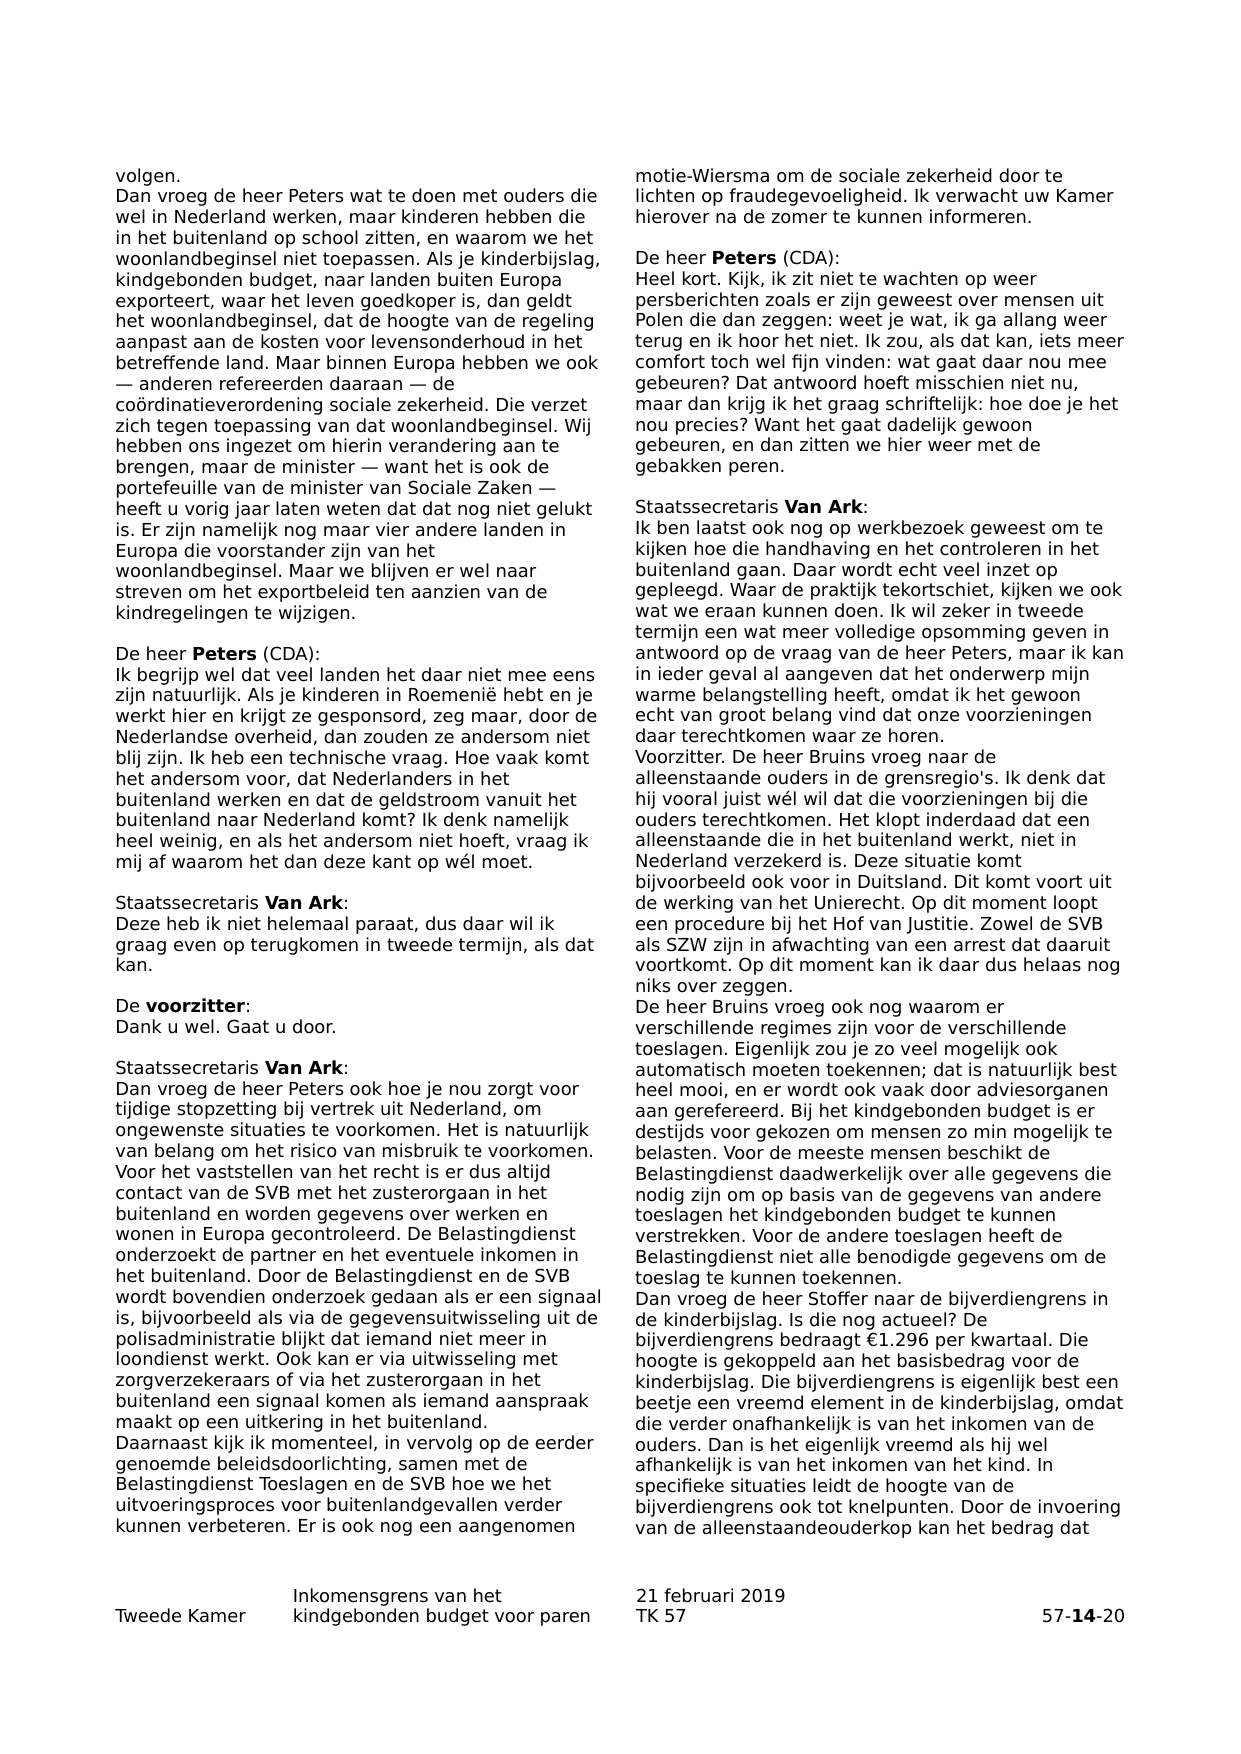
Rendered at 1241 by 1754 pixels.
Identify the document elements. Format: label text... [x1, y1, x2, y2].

text Daarnaast kijk ik momenteel, in vervolg op de eerder genoemde beleidsdoorlichting, samen met de Belastingdienst Toeslagen en de SVB hoe we het uitvoeringsproces voor buitenlandgevallen verder kunnen verbeteren. Er is ook nog een aangenomen [115, 1432, 605, 1537]
text Staatssecretaris Van Ark: [115, 893, 605, 913]
text Deze heb ik niet helemaal paraat, dus daar wil ik graag even op terugkomen in tweede termijn, als dat kan. [115, 913, 605, 976]
text De voorzitter: [115, 996, 605, 1017]
text Staatssecretaris Van Ark: [635, 497, 1125, 518]
text De heer Peters (CDA): [635, 248, 1125, 268]
text Ik begrijp wel dat veel landen het daar niet mee eens zijn natuurlijk. Als je kinderen in Roemenië hebt en je werkt hier en krijgt ze gesponsord, zeg maar, door de Nederlandse overheid, dan zouden ze andersom niet blij zijn. Ik heb een technische vraag. Hoe vaak komt het andersom voor, dat Nederlanders in het buitenland werken en dat de geldstroom vanuit het buitenland naar Nederland komt? Ik denk namelijk heel weinig, en als het andersom niet hoeft, vraag ik mij af waarom het dan deze kant op wél moet. [115, 664, 605, 873]
text Dank u wel. Gaat u door. [115, 1017, 605, 1037]
text Dan vroeg de heer Peters wat te doen met ouders die wel in Nederland werken, maar kinderen hebben die in het buitenland op school zitten, en waarom we het woonlandbeginsel niet toepassen. Als je kinderbijslag, kindgebonden budget, naar landen buiten Europa exporteert, waar het leven goedkoper is, dan geldt het woonlandbeginsel, dat de hoogte van de regeling aanpast aan de kosten voor levensonderhoud in het betreffende land. Maar binnen Europa hebben we ook — anderen refereerden daaraan — de coördinatieverordening sociale zekerheid. Die verzet zich tegen toepassing van dat woonlandbeginsel. Wij hebben ons ingezet om hierin verandering aan te brengen, maar de minister — want het is ook de portefeuille van de minister van Sociale Zaken — heeft u vorig jaar laten weten dat dat nog niet gelukt is. Er zijn namelijk nog maar vier andere landen in Europa die voorstander zijn van het woonlandbeginsel. Maar we blijven er wel naar streven om het exportbeleid ten aanzien van de kindregelingen te wijzigen. [115, 186, 605, 624]
text volgen. [115, 165, 605, 186]
text Staatssecretaris Van Ark: [115, 1057, 605, 1078]
text De heer Peters (CDA): [115, 644, 605, 664]
text Dan vroeg de heer Peters ook hoe je nou zorgt voor tijdige stopzetting bij vertrek uit Nederland, om ongewenste situaties te voorkomen. Het is natuurlijk van belang om het risico van misbruik te voorkomen. Voor het vaststellen van het recht is er dus altijd contact van de SVB met het zusterorgaan in het buitenland en worden gegevens over werken en wonen in Europa gecontroleerd. De Belastingdienst onderzoekt de partner en het eventuele inkomen in het buitenland. Door de Belastingdienst en de SVB wordt bovendien onderzoek gedaan als er een signaal is, bijvoorbeeld als via de gegevensuitwisseling uit de polisadministratie blijkt dat iemand niet meer in loondienst werkt. Ook kan er via uitwisseling met zorgverzekeraars of via het zusterorgaan in het buitenland een signaal komen als iemand aanspraak maakt op een uitkering in het buitenland. [115, 1078, 605, 1432]
text Heel kort. Kijk, ik zit niet te wachten op weer persberichten zoals er zijn geweest over mensen uit Polen die dan zeggen: weet je wat, ik ga allang weer terug en ik hoor het niet. Ik zou, als dat kan, iets meer comfort toch wel fijn vinden: wat gaat daar nou mee gebeuren? Dat antwoord hoeft misschien niet nu, maar dan krijg ik het graag schriftelijk: hoe doe je het nou precies? Want het gaat dadelijk gewoon gebeuren, en dan zitten we hier weer met de gebakken peren. [635, 268, 1125, 477]
text Voorzitter. De heer Bruins vroeg naar de alleenstaande ouders in de grensregio's. Ik denk dat hij vooral juist wél wil dat die voorzieningen bij die ouders terechtkomen. Het klopt inderdaad dat een alleenstaande die in het buitenland werkt, niet in Nederland verzekerd is. Deze situatie komt bijvoorbeeld ook voor in Duitsland. Dit komt voort uit de werking van het Unierecht. Op dit moment loopt een procedure bij het Hof van Justitie. Zowel de SVB als SZW zijn in afwachting van een arrest dat daaruit voortkomt. Op dit moment kan ik daar dus helaas nog niks over zeggen. [635, 747, 1125, 997]
text De heer Bruins vroeg ook nog waarom er verschillende regimes zijn voor de verschillende toeslagen. Eigenlijk zou je zo veel mogelijk ook automatisch moeten toekennen; dat is natuurlijk best heel mooi, en er wordt ook vaak door adviesorganen aan gerefereerd. Bij het kindgebonden budget is er destijds voor gekozen om mensen zo min mogelijk te belasten. Voor de meeste mensen beschikt de Belastingdienst daadwerkelijk over alle gegevens die nodig zijn om op basis van de gegevens van andere toeslagen het kindgebonden budget te kunnen verstrekken. Voor de andere toeslagen heeft de Belastingdienst niet alle benodigde gegevens om de toeslag te kunnen toekennen. [635, 997, 1125, 1288]
text motie-Wiersma om de sociale zekerheid door te lichten op fraudegevoeligheid. Ik verwacht uw Kamer hierover na de zomer te kunnen informeren. [635, 165, 1125, 228]
text Ik ben laatst ook nog op werkbezoek geweest om te kijken hoe die handhaving en het controleren in het buitenland gaan. Daar wordt echt veel inzet op gepleegd. Waar de praktijk tekortschiet, kijken we ook wat we eraan kunnen doen. Ik wil zeker in tweede termijn een wat meer volledige opsomming geven in antwoord op de vraag van de heer Peters, maar ik kan in ieder geval al aangeven dat het onderwerp mijn warme belangstelling heeft, omdat ik het gewoon echt van groot belang vind dat onze voorzieningen daar terechtkomen waar ze horen. [635, 518, 1125, 747]
text Dan vroeg de heer Stoffer naar de bijverdiengrens in de kinderbijslag. Is die nog actueel? De bijverdiengrens bedraagt €1.296 per kwartaal. Die hoogte is gekoppeld aan het basisbedrag voor de kinderbijslag. Die bijverdiengrens is eigenlijk best een beetje een vreemd element in de kinderbijslag, omdat die verder onafhankelijk is van het inkomen van de ouders. Dan is het eigenlijk vreemd als hij wel afhankelijk is van het inkomen van het kind. In specifieke situaties leidt de hoogte van de bijverdiengrens ook tot knelpunten. Door de invoering van de alleenstaandeouderkop kan het bedrag dat [635, 1288, 1125, 1538]
